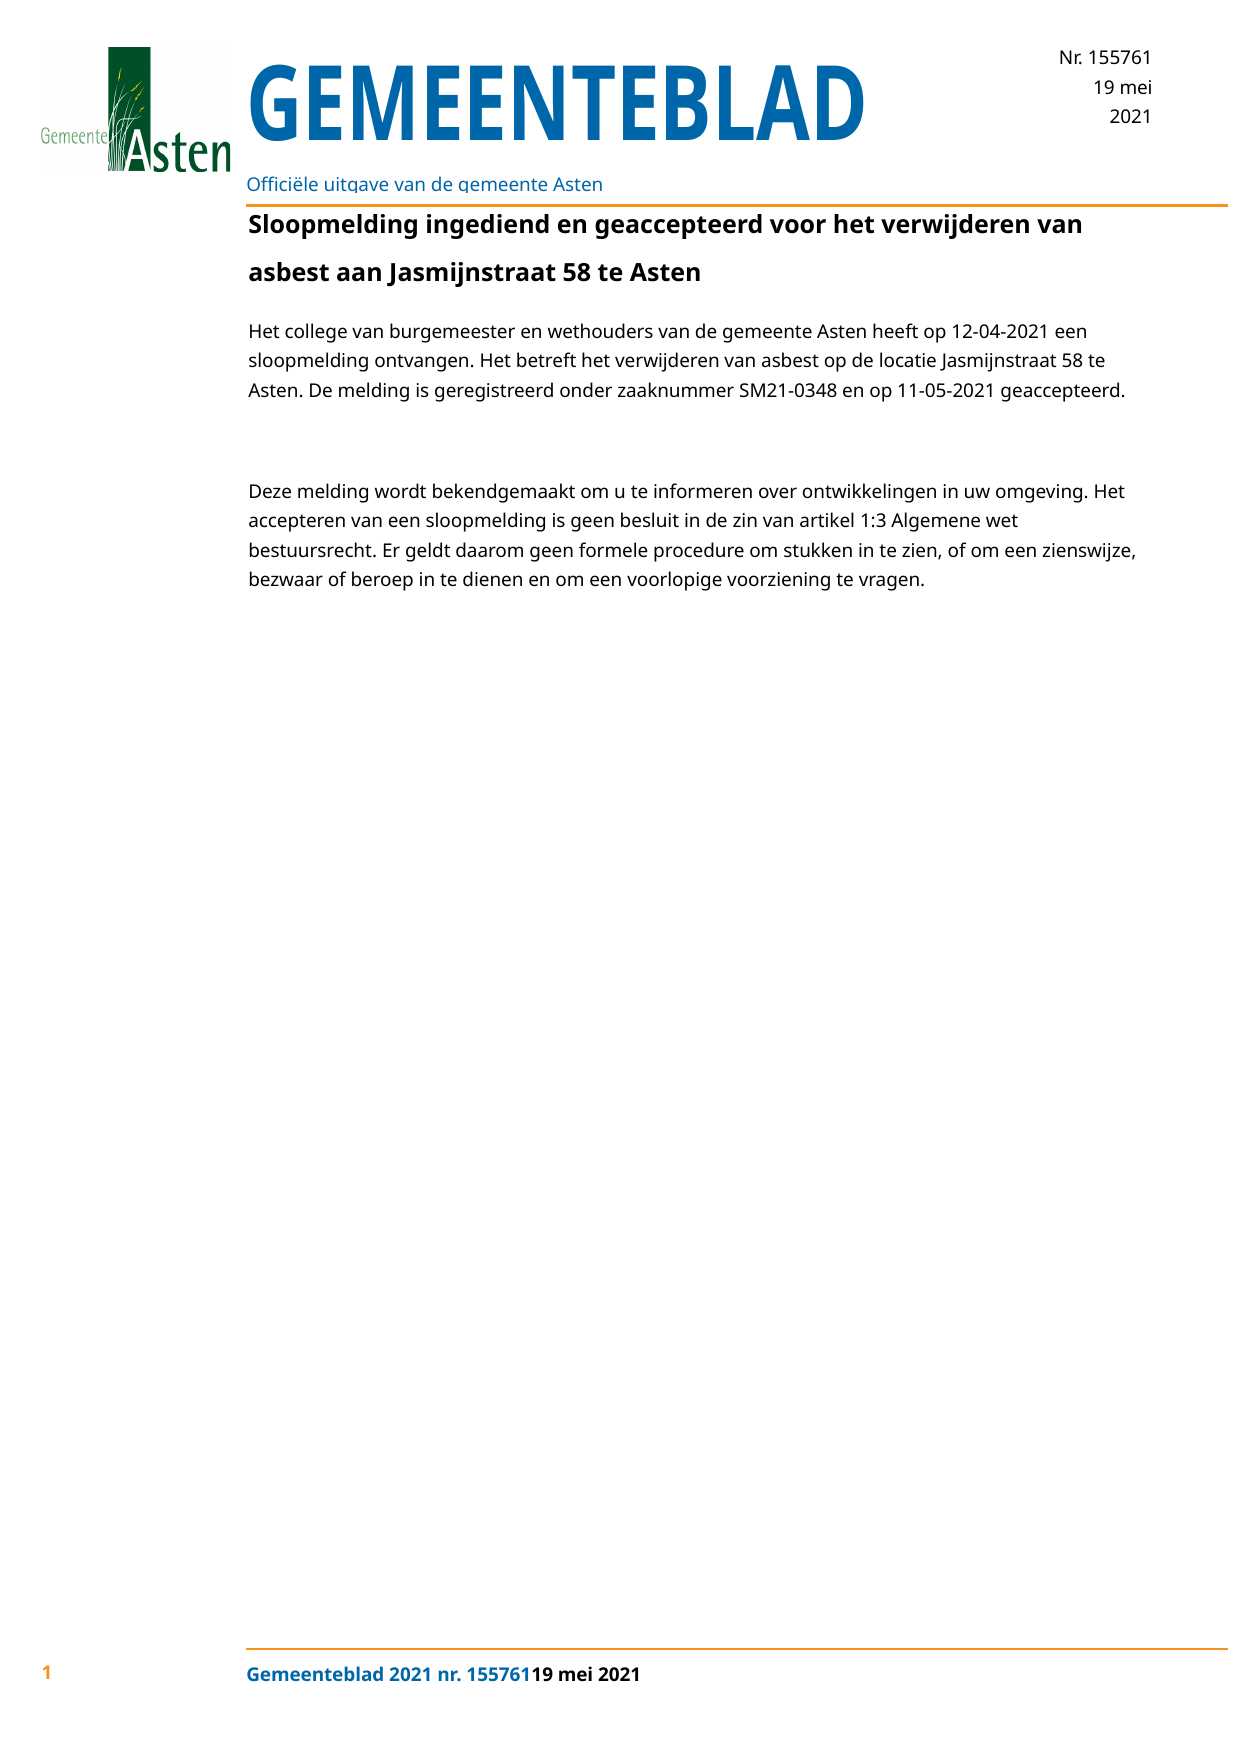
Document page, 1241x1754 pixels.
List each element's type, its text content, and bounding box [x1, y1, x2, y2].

text Deze melding wordt bekendgemaakt om u te informeren over ontwikkelingen in uw omgeving. Het accepteren van een sloopmelding is geen besluit in de zin van artikel 1:3 Algemene wet bestuursrecht. Er geldt daarom geen formele procedure om stukken in te zien, of om een zienswijze, bezwaar of beroep in te dienen en om een voorlopige voorziening te vragen. [248, 478, 1152, 592]
text Het college van burgemeester en wethouders van de gemeente Asten heeft op 12-04-2021 een sloopmelding ontvangen. Het betreft het verwijderen van asbest op de locatie Jasmijnstraat 58 te Asten. De melding is geregistreerd onder zaaknummer SM21-0348 en op 11-05-2021 geaccepteerd. [248, 318, 1152, 403]
text Sloopmelding ingediend en geaccepteerd voor het verwijderen van asbest aan Jasmijnstraat 58 te Asten [248, 207, 1152, 288]
picture [41, 47, 231, 172]
